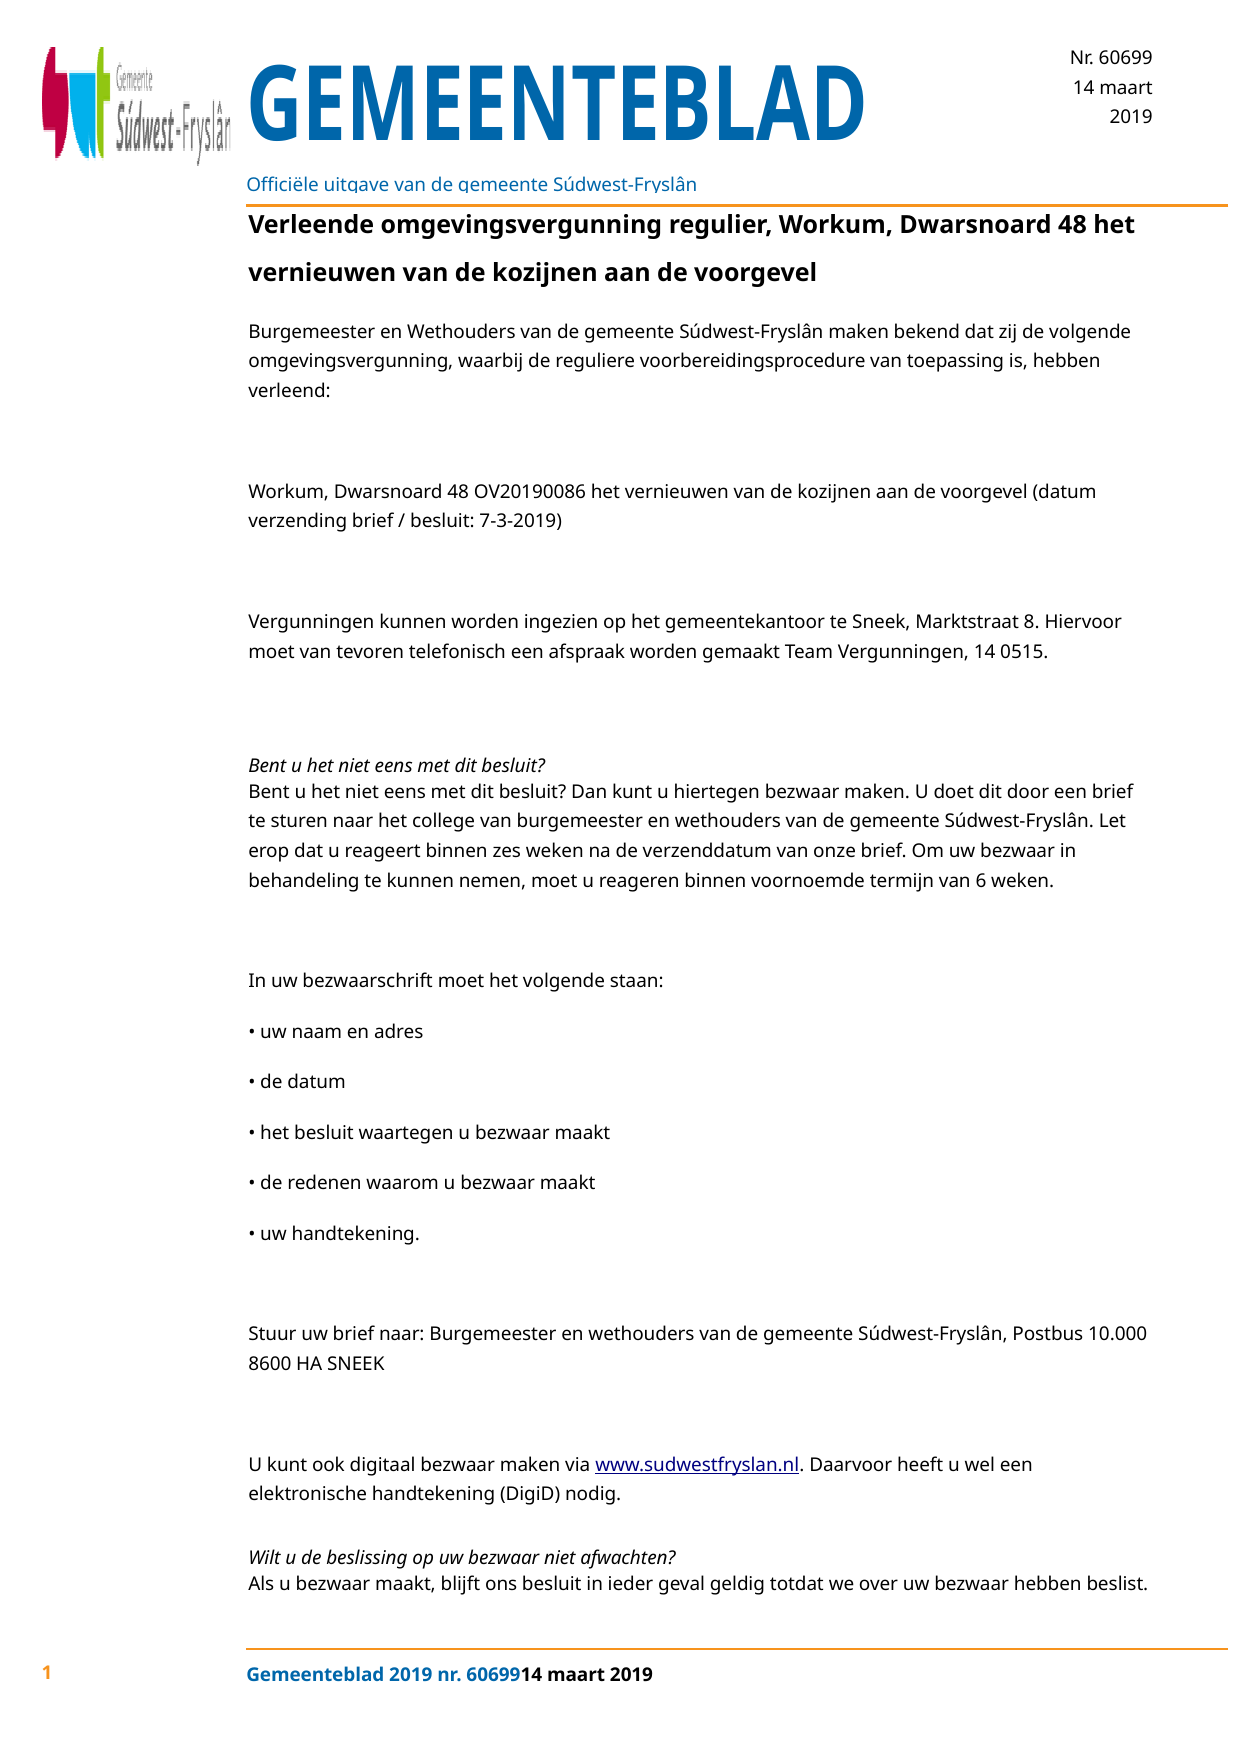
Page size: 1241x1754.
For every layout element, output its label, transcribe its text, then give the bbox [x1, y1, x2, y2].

text • de datum [248, 1068, 1152, 1094]
text In uw bezwaarschrift moet het volgende staan: [248, 968, 1152, 993]
text Burgemeester en Wethouders van de gemeente Súdwest-Fryslân maken bekend dat zij de volgende omgevingsvergunning, waarbij de reguliere voorbereidingsprocedure van toepassing is, hebben verleend: [248, 318, 1152, 403]
text • uw handtekening. [248, 1220, 1152, 1245]
text U kunt ook digitaal bezwaar maken via www.sudwestfryslan.nl. Daarvoor heeft u wel een elektronische handtekening (DigiD) nodig. [248, 1451, 1152, 1506]
text Vergunningen kunnen worden ingezien op het gemeentekantoor te Sneek, Marktstraat 8. Hiervoor moet van tevoren telefonisch een afspraak worden gemaakt Team Vergunningen, 14 0515. [248, 608, 1152, 664]
text Stuur uw brief naar: Burgemeester en wethouders van de gemeente Súdwest-Fryslân, Postbus 10.000 8600 HA SNEEK [248, 1321, 1152, 1376]
text Workum, Dwarsnoard 48 OV20190086 het vernieuwen van de kozijnen aan de voorgevel (datum verzending brief / besluit: 7-3-2019) [248, 478, 1152, 533]
text • de redenen waarom u bezwaar maakt [248, 1169, 1152, 1195]
text Bent u het niet eens met dit besluit? Dan kunt u hiertegen bezwaar maken. U doet dit door een brief te sturen naar het college van burgemeester en wethouders van de gemeente Súdwest-Fryslân. Let erop dat u reageert binnen zes weken na de verzenddatum van onze brief. Om uw bezwaar in behandeling te kunnen nemen, moet u reageren binnen voornoemde termijn van 6 weken. [248, 778, 1152, 892]
text • het besluit waartegen u bezwaar maakt [248, 1119, 1152, 1144]
picture [41, 47, 231, 172]
text Bent u het niet eens met dit besluit? [248, 752, 1152, 778]
text Wilt u de beslissing op uw bezwaar niet afwachten? [248, 1544, 1152, 1570]
text Verleende omgevingsvergunning regulier, Workum, Dwarsnoard 48 het vernieuwen van de kozijnen aan de voorgevel [248, 207, 1152, 288]
text • uw naam en adres [248, 1018, 1152, 1044]
text Als u bezwaar maakt, blijft ons besluit in ieder geval geldig totdat we over uw bezwaar hebben beslist. [248, 1570, 1152, 1596]
